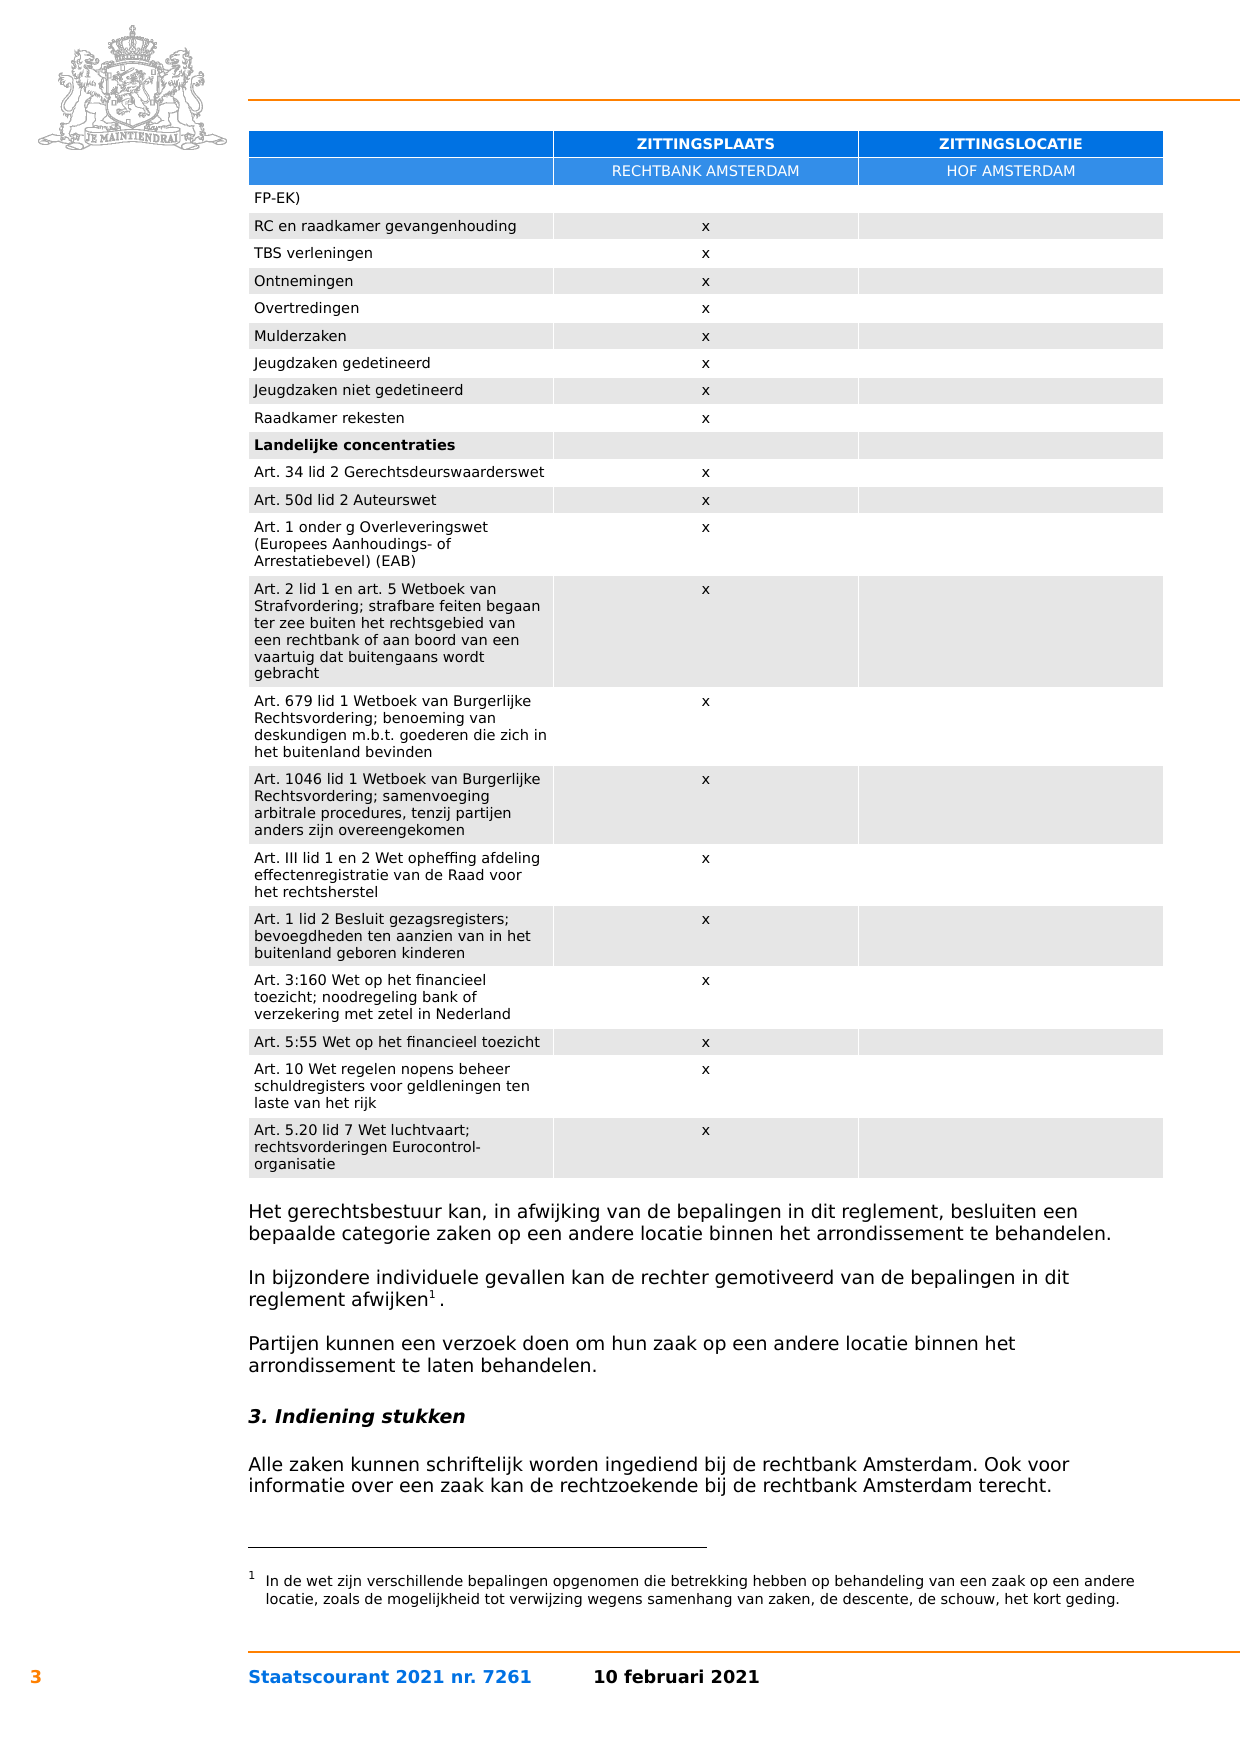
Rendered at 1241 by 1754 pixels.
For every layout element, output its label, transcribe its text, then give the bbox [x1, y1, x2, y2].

table_cell x [554, 766, 858, 844]
table_header [249, 131, 553, 157]
table_cell [859, 688, 1163, 765]
table_cell Art. 5.20 lid 7 Wet luchtvaart; rechtsvorderingen Eurocontrol-organisatie [249, 1118, 553, 1178]
table_cell x [554, 688, 858, 765]
table_cell [859, 515, 1163, 575]
table_cell x [554, 515, 858, 575]
table_cell x [554, 1029, 858, 1055]
table_cell [859, 460, 1163, 486]
table_cell [859, 432, 1163, 459]
table_cell [859, 213, 1163, 239]
table_cell Art. 10 Wet regelen nopens beheer schuldregisters voor geldleningen ten laste van het rijk [249, 1056, 553, 1117]
table_cell x [554, 241, 858, 267]
subtitle 3. Indiening stukken [248, 1406, 1163, 1428]
table_cell x [554, 1056, 858, 1117]
table_cell [249, 158, 553, 185]
text Alle zaken kunnen schriftelijk worden ingediend bij de rechtbank Amsterdam. Ook voor informatie over een zaak kan de rechtzoekende bij de rechtbank Amsterdam terecht. [248, 1453, 1163, 1497]
table_cell Art. 1 onder g Overleveringswet (Europees Aanhoudings- of Arrestatiebevel) (EAB) [249, 515, 553, 575]
table_cell [554, 432, 858, 459]
table_cell x [554, 323, 858, 349]
table_cell [859, 906, 1163, 966]
table_cell [859, 845, 1163, 905]
table_cell x [554, 378, 858, 404]
table_cell x [554, 460, 858, 486]
table_cell Art. 2 lid 1 en art. 5 Wetboek van Strafvordering; strafbare feiten begaan ter zee buiten het rechtsgebied van een rechtbank of aan boord van een vaartuig dat buitengaans wordt gebracht [249, 576, 553, 687]
table_cell x [554, 845, 858, 905]
table_cell Jeugdzaken gedetineerd [249, 350, 553, 376]
table_cell Ontnemingen [249, 268, 553, 294]
table_cell [859, 295, 1163, 322]
table_cell [859, 968, 1163, 1028]
table_header ZITTINGSLOCATIE [859, 131, 1163, 157]
table_cell x [554, 487, 858, 513]
table_cell [859, 1029, 1163, 1055]
table_cell x [554, 1118, 858, 1178]
text In bijzondere individuele gevallen kan de rechter gemotiveerd van de bepalingen in dit reglement afwijken. [248, 1267, 1163, 1311]
table_cell [554, 186, 858, 212]
table_cell [859, 1118, 1163, 1178]
table_cell Art. 679 lid 1 Wetboek van Burgerlijke Rechtsvordering; benoeming van deskundigen m.b.t. goederen die zich in het buitenland bevinden [249, 688, 553, 765]
table_cell [859, 323, 1163, 349]
table_cell x [554, 268, 858, 294]
text Partijen kunnen een verzoek doen om hun zaak op een andere locatie binnen het arrondissement te laten behandelen. [248, 1332, 1163, 1376]
table_cell RC en raadkamer gevangenhouding [249, 213, 553, 239]
table_header ZITTINGSPLAATS [554, 131, 858, 157]
table_cell Art. 5:55 Wet op het financieel toezicht [249, 1029, 553, 1055]
table_cell x [554, 968, 858, 1028]
table_cell x [554, 295, 858, 322]
picture [38, 25, 227, 150]
table_cell Art. 50d lid 2 Auteurswet [249, 487, 553, 513]
table_cell [859, 576, 1163, 687]
table_cell x [554, 350, 858, 376]
table_cell Landelijke concentraties [249, 432, 553, 459]
table_cell Art. 3:160 Wet op het financieel toezicht; noodregeling bank of verzekering met zetel in Nederland [249, 968, 553, 1028]
table_cell [859, 186, 1163, 212]
table_cell x [554, 576, 858, 687]
table_cell Art. 1046 lid 1 Wetboek van Burgerlijke Rechtsvordering; samenvoeging arbitrale procedures, tenzij partijen anders zijn overeengekomen [249, 766, 553, 844]
text In de wet zijn verschillende bepalingen opgenomen die betrekking hebben op behandeling van een zaak op een andere locatie, zoals de mogelijkheid tot verwijzing wegens samenhang van zaken, de descente, de schouw, het kort geding. [248, 1569, 1163, 1608]
table_cell RECHTBANK AMSTERDAM [554, 158, 858, 185]
table_cell [859, 241, 1163, 267]
table_cell x [554, 405, 858, 431]
table_cell FP-EK) [249, 186, 553, 212]
table_cell Jeugdzaken niet gedetineerd [249, 378, 553, 404]
text Het gerechtsbestuur kan, in afwijking van de bepalingen in dit reglement, besluiten een bepaalde categorie zaken op een andere locatie binnen het arrondissement te behandelen. [248, 1201, 1163, 1245]
table_cell Raadkamer rekesten [249, 405, 553, 431]
table_cell Overtredingen [249, 295, 553, 322]
table_cell [859, 405, 1163, 431]
table_cell Mulderzaken [249, 323, 553, 349]
table_cell x [554, 906, 858, 966]
table_cell HOF AMSTERDAM [859, 158, 1163, 185]
table_cell Art. 34 lid 2 Gerechtsdeurswaarderswet [249, 460, 553, 486]
table_cell [859, 378, 1163, 404]
table_cell [859, 1056, 1163, 1117]
table_cell [859, 487, 1163, 513]
table_cell x [554, 213, 858, 239]
table_cell Art. III lid 1 en 2 Wet opheffing afdeling effectenregistratie van de Raad voor het rechtsherstel [249, 845, 553, 905]
table_cell [859, 268, 1163, 294]
table_cell [859, 766, 1163, 844]
table_cell TBS verleningen [249, 241, 553, 267]
table_cell [859, 350, 1163, 376]
table_cell Art. 1 lid 2 Besluit gezagsregisters; bevoegdheden ten aanzien van in het buitenland geboren kinderen [249, 906, 553, 966]
